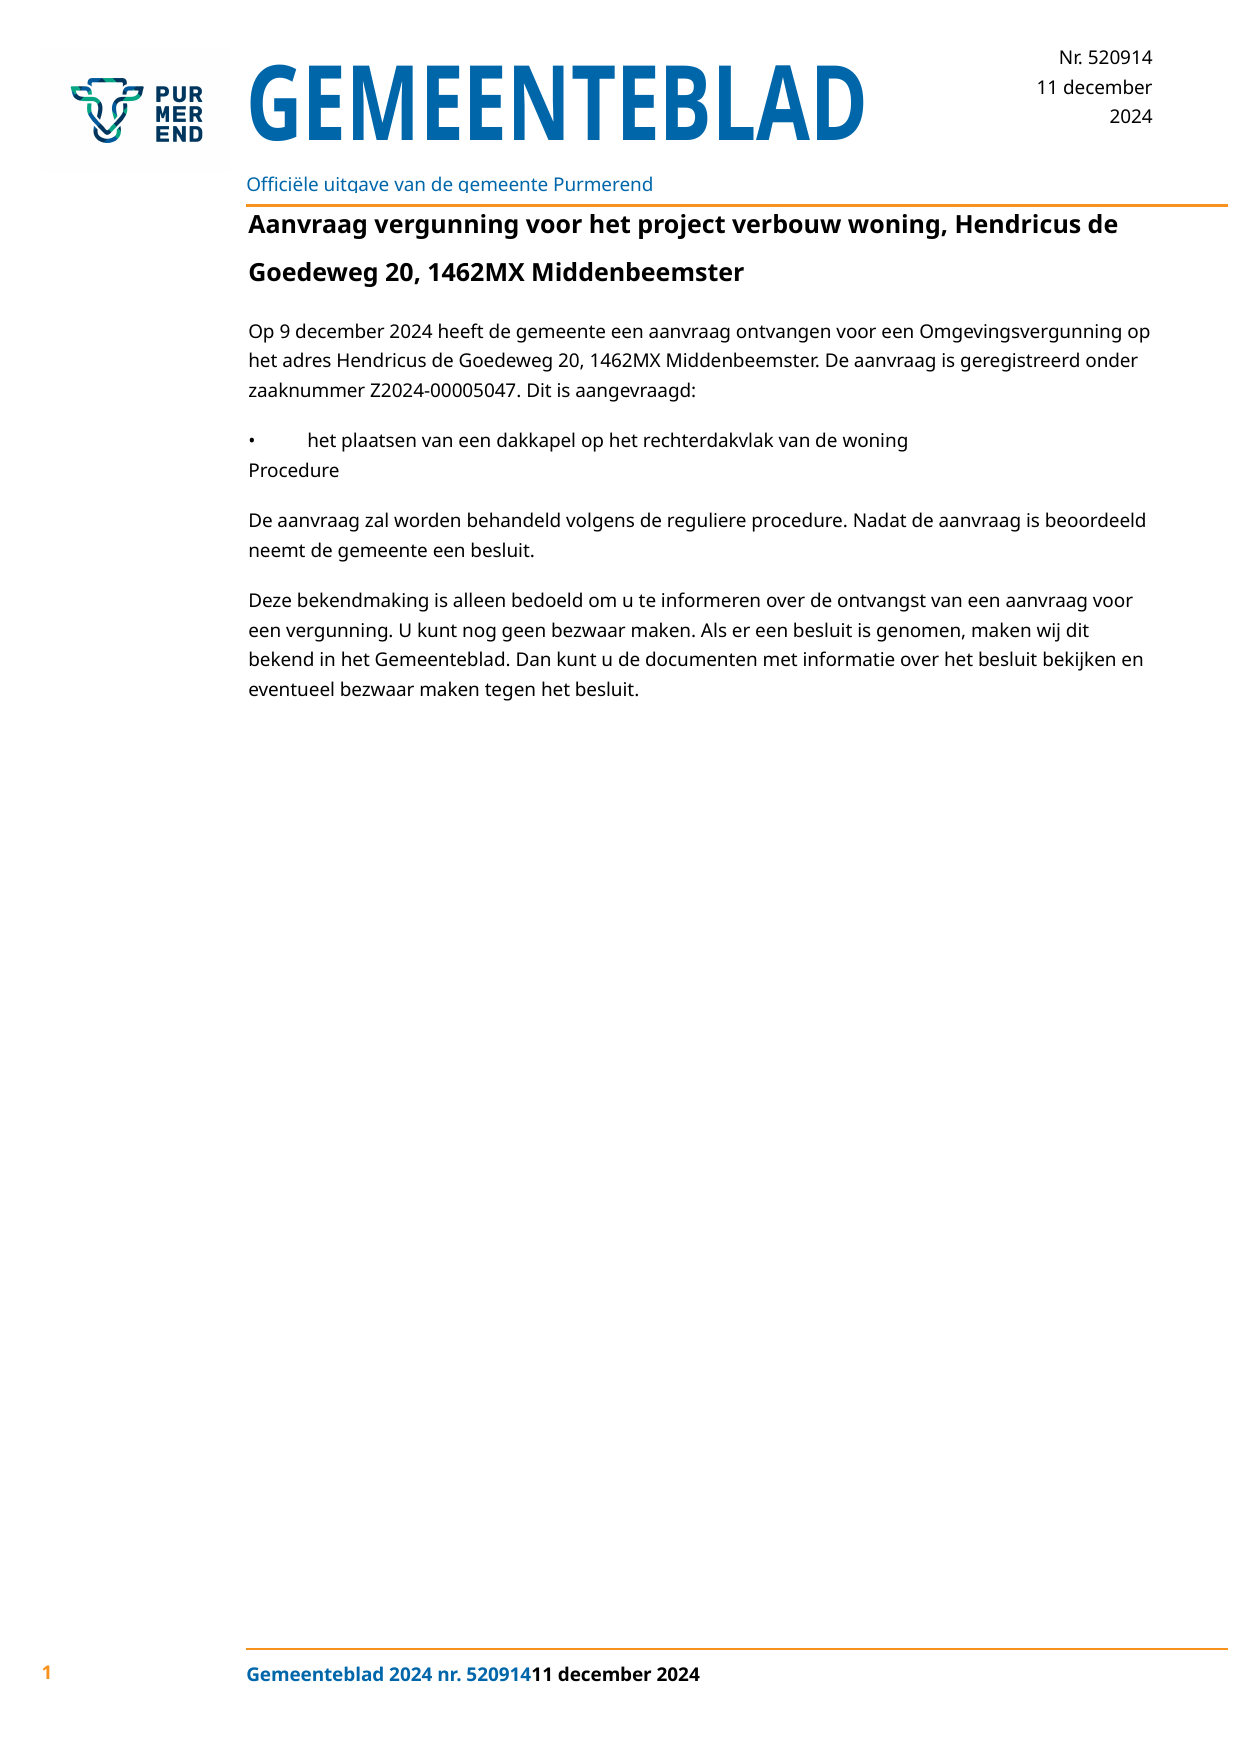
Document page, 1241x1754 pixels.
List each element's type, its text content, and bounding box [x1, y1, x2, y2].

text Deze bekendmaking is alleen bedoeld om u te informeren over de ontvangst van een aanvraag voor een vergunning. U kunt nog geen bezwaar maken. Als er een besluit is genomen, maken wij dit bekend in het Gemeenteblad. Dan kunt u de documenten met informatie over het besluit bekijken en eventueel bezwaar maken tegen het besluit. [248, 587, 1152, 702]
text Op 9 december 2024 heeft de gemeente een aanvraag ontvangen voor een Omgevingsvergunning op het adres Hendricus de Goedeweg 20, 1462MX Middenbeemster. De aanvraag is geregistreerd onder zaaknummer Z2024-00005047. Dit is aangevraagd: [248, 318, 1152, 403]
text Aanvraag vergunning voor het project verbouw woning, Hendricus de Goedeweg 20, 1462MX Middenbeemster [248, 207, 1152, 288]
picture [41, 47, 231, 172]
list het plaatsen van een dakkapel op het rechterdakvlak van de woning [248, 427, 1152, 453]
text Procedure [248, 457, 1152, 483]
text De aanvraag zal worden behandeld volgens de reguliere procedure. Nadat de aanvraag is beoordeeld neemt de gemeente een besluit. [248, 507, 1152, 563]
